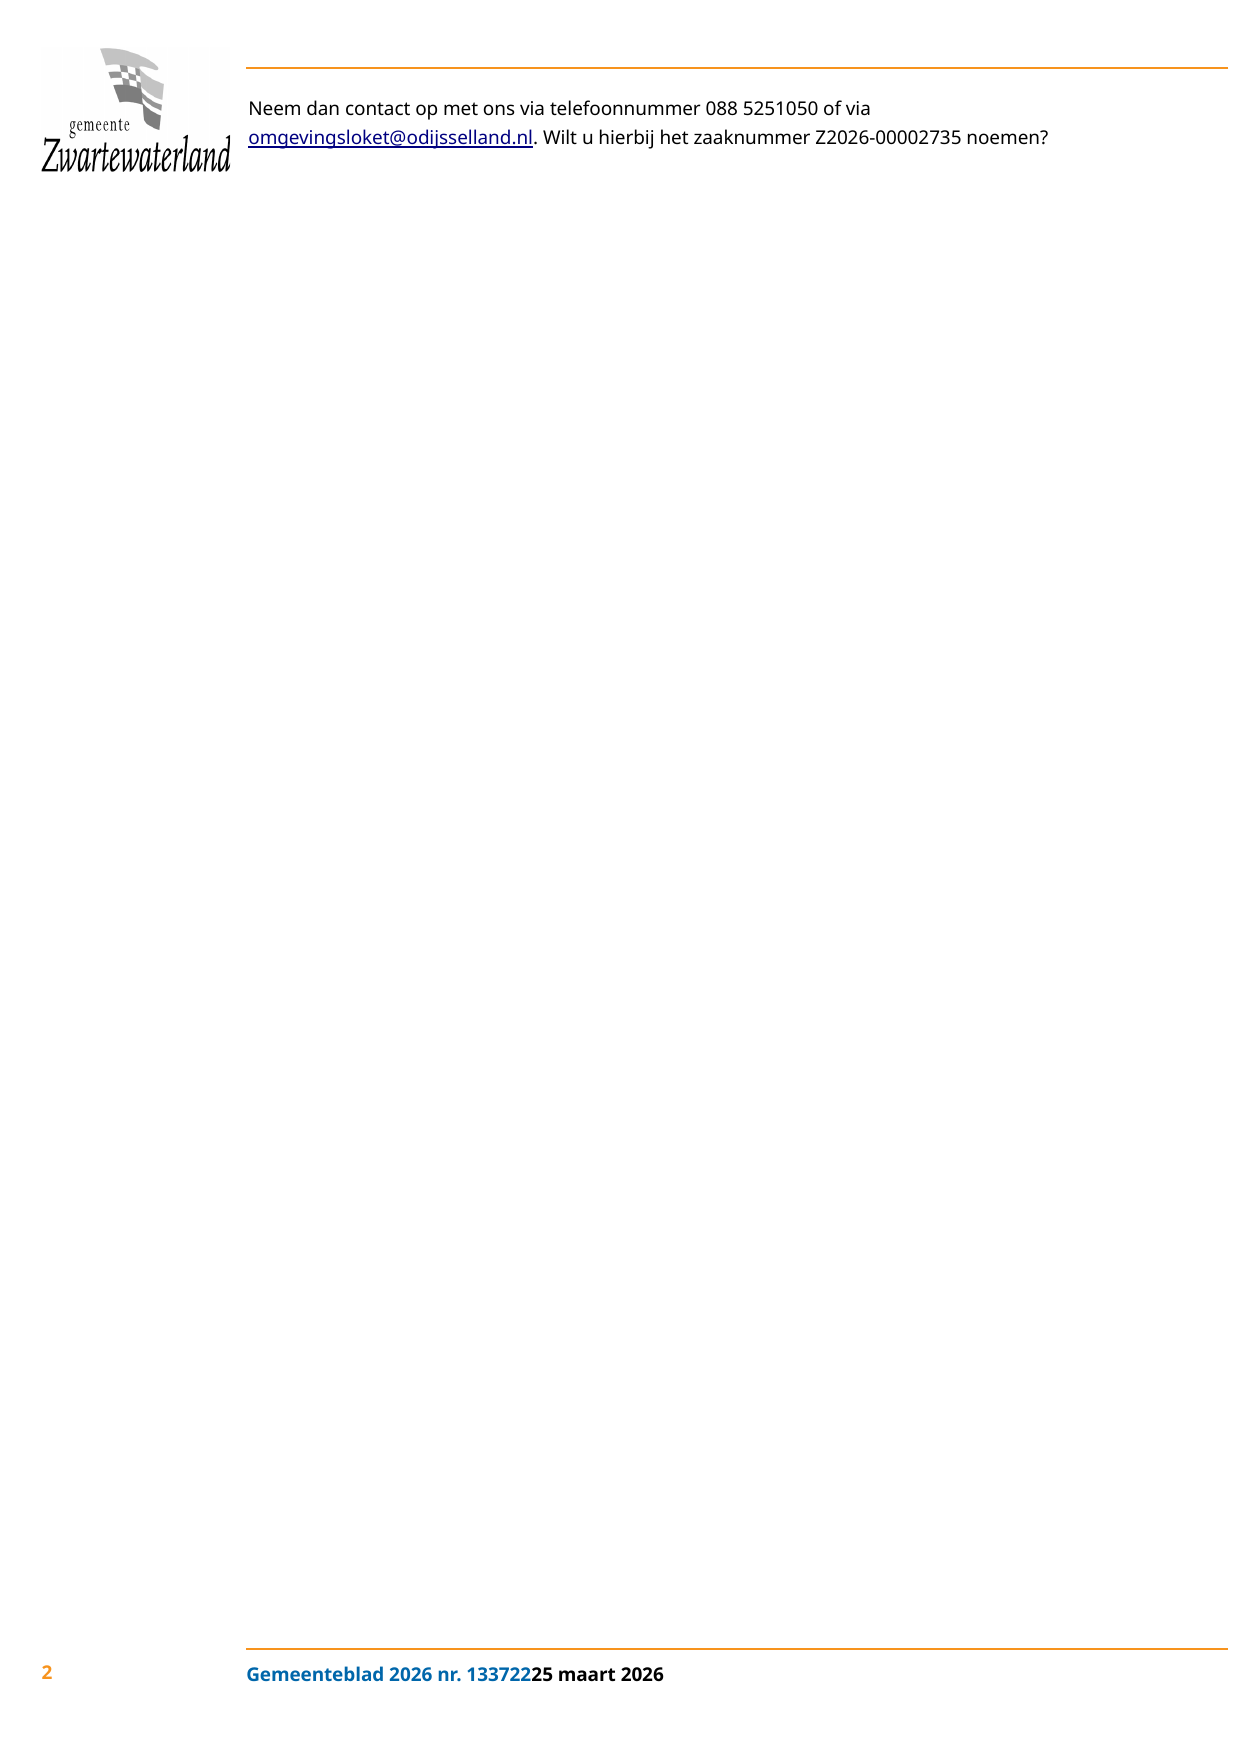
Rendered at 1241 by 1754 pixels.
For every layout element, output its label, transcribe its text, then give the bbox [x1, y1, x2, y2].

picture [41, 47, 231, 172]
text Neem dan contact op met ons via telefoonnummer 088 5251050 of via omgevingsloket@odijsselland.nl. Wilt u hierbij het zaaknummer Z2026-00002735 noemen? [248, 95, 1152, 150]
